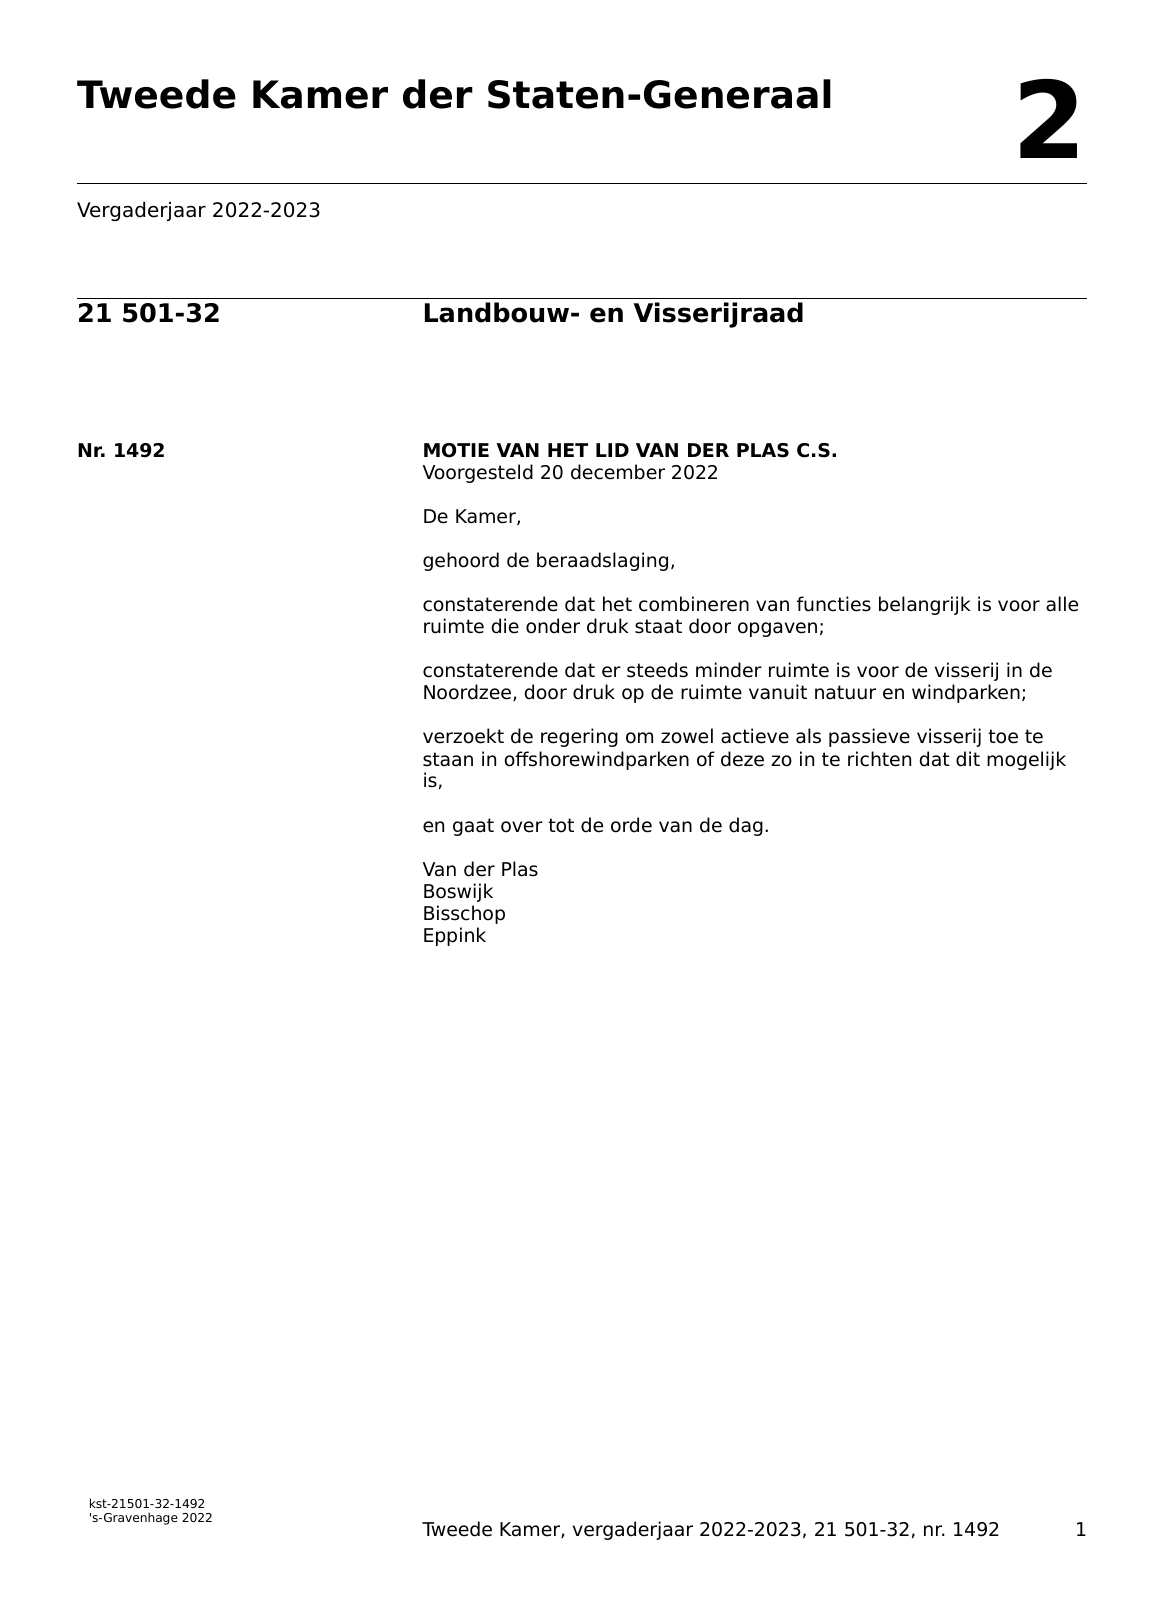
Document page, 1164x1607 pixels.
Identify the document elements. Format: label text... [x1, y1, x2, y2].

text verzoekt de regering om zowel actieve als passieve visserij toe te staan in offshorewindparken of deze zo in te richten dat dit mogelijk is, [422, 726, 1087, 792]
table_cell Vergaderjaar 2022-2023 [77, 184, 1087, 298]
text en gaat over tot de orde van de dag. [422, 814, 1087, 837]
text Eppink [422, 925, 1087, 947]
text Bisschop [422, 903, 1087, 925]
subtitle Nr. 1492 MOTIE VAN HET LID VAN DER PLAS C.S. [77, 440, 1087, 462]
text constaterende dat het combineren van functies belangrijk is voor alle ruimte die onder druk staat door opgaven; [422, 594, 1087, 638]
text kst-21501-32-1492 [88, 1497, 323, 1511]
text constaterende dat er steeds minder ruimte is voor de visserij in de Noordzee, door druk op de ruimte vanuit natuur en windparken; [422, 660, 1087, 704]
text Voorgesteld 20 december 2022 [422, 462, 1087, 484]
text 's-Gravenhage 2022 [88, 1511, 323, 1525]
text gehoord de beraadslaging, [422, 550, 1087, 572]
table_header Tweede Kamer der Staten-Generaal [77, 59, 886, 183]
subtitle 21 501-32 Landbouw- en Visserijraad [77, 299, 1087, 329]
table_header 2 [886, 59, 1087, 183]
text Van der Plas [422, 859, 1087, 881]
text Boswijk [422, 881, 1087, 903]
text De Kamer, [422, 506, 1087, 528]
